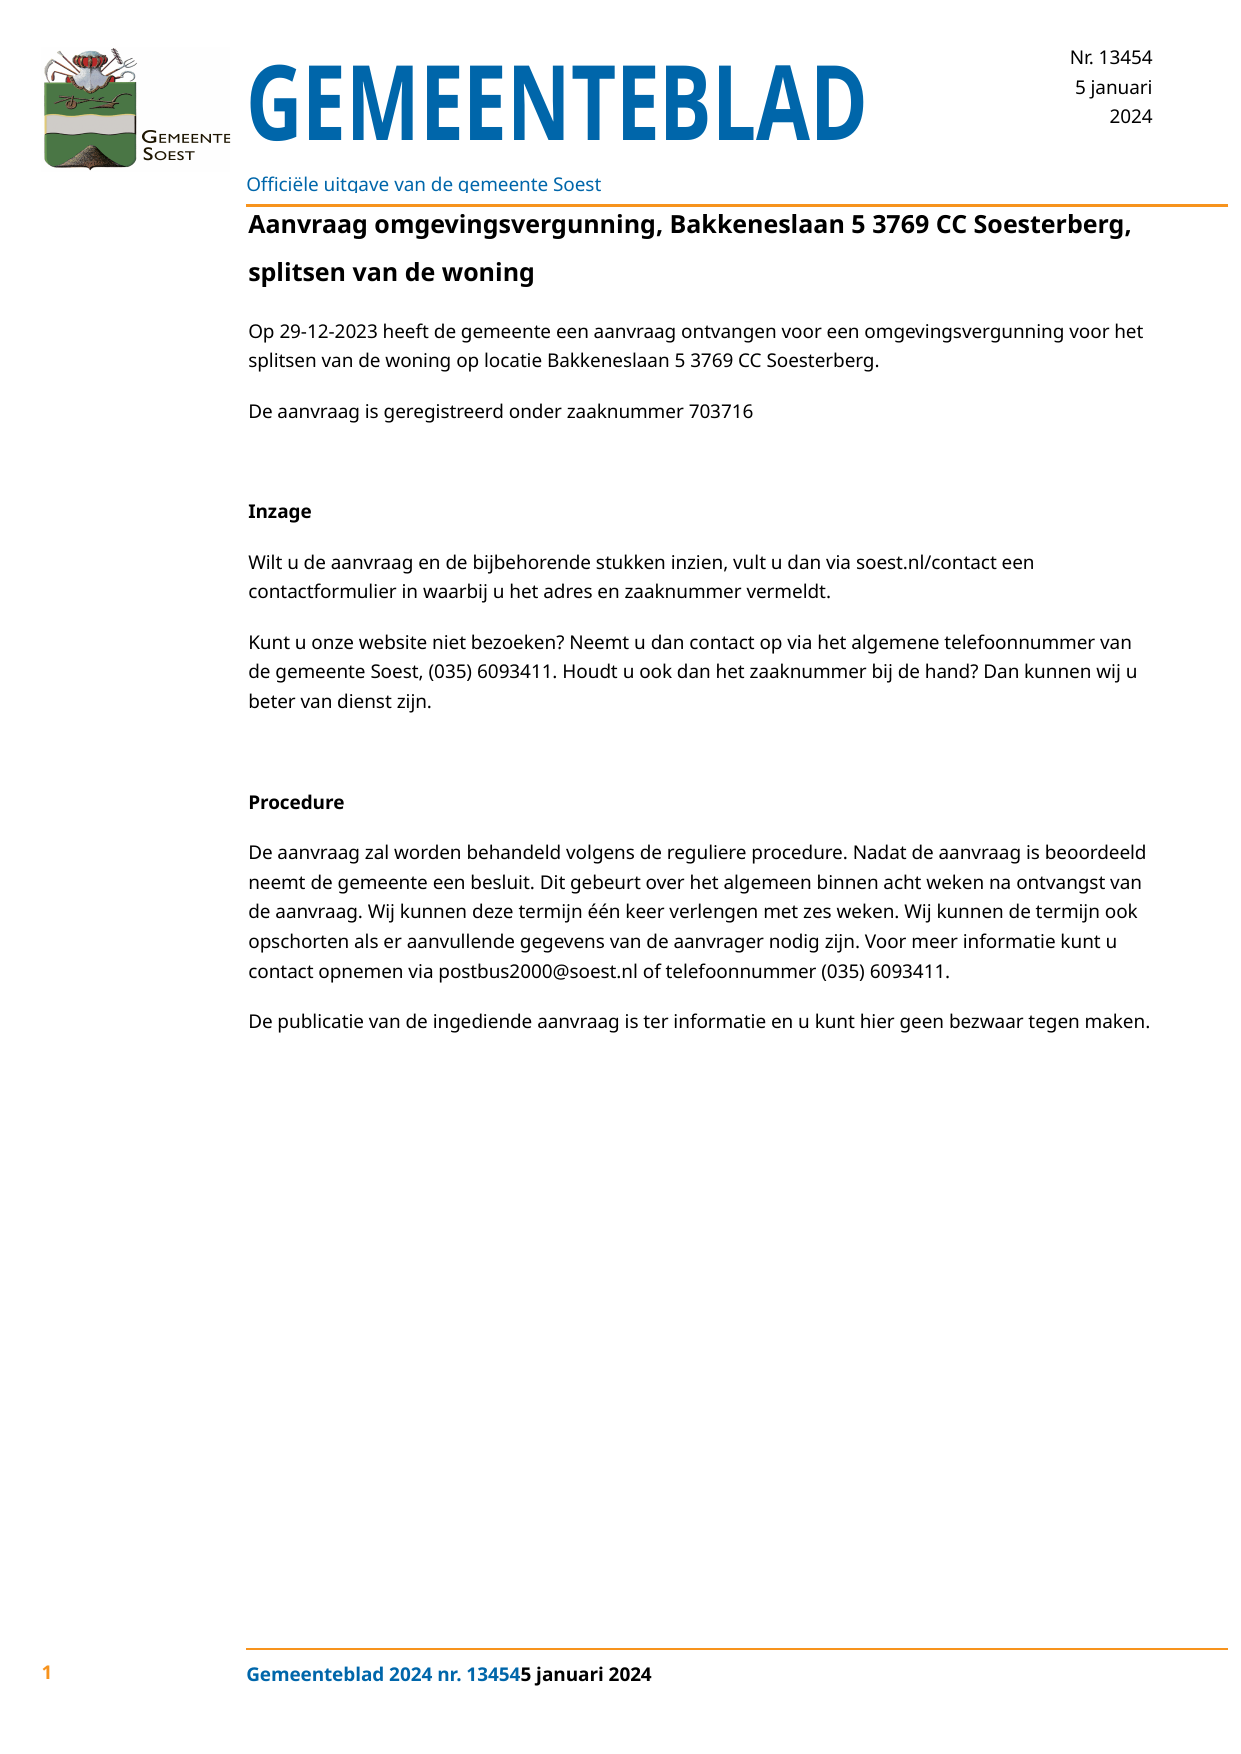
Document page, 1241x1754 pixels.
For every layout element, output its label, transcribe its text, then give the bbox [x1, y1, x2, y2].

text De aanvraag is geregistreerd onder zaaknummer 703716 [248, 398, 1152, 424]
text De publicatie van de ingediende aanvraag is ter informatie en u kunt hier geen bezwaar tegen maken. [248, 1008, 1152, 1034]
text Aanvraag omgevingsvergunning, Bakkeneslaan 5 3769 CC Soesterberg, splitsen van de woning [248, 207, 1152, 288]
text Inzage [248, 499, 1152, 524]
picture [41, 47, 231, 172]
text Kunt u onze website niet bezoeken? Neemt u dan contact op via het algemene telefoonnummer van de gemeente Soest, (035) 6093411. Houdt u ook dan het zaaknummer bij de hand? Dan kunnen wij u beter van dienst zijn. [248, 629, 1152, 714]
text Procedure [248, 789, 1152, 815]
text De aanvraag zal worden behandeld volgens de reguliere procedure. Nadat de aanvraag is beoordeeld neemt de gemeente een besluit. Dit gebeurt over het algemeen binnen acht weken na ontvangst van de aanvraag. Wij kunnen deze termijn één keer verlengen met zes weken. Wij kunnen de termijn ook opschorten als er aanvullende gegevens van de aanvrager nodig zijn. Voor meer informatie kunt u contact opnemen via postbus2000@soest.nl of telefoonnummer (035) 6093411. [248, 839, 1152, 984]
text Op 29-12-2023 heeft de gemeente een aanvraag ontvangen voor een omgevingsvergunning voor het splitsen van de woning op locatie Bakkeneslaan 5 3769 CC Soesterberg. [248, 318, 1152, 373]
text Wilt u de aanvraag en de bijbehorende stukken inzien, vult u dan via soest.nl/contact een contactformulier in waarbij u het adres en zaaknummer vermeldt. [248, 549, 1152, 604]
